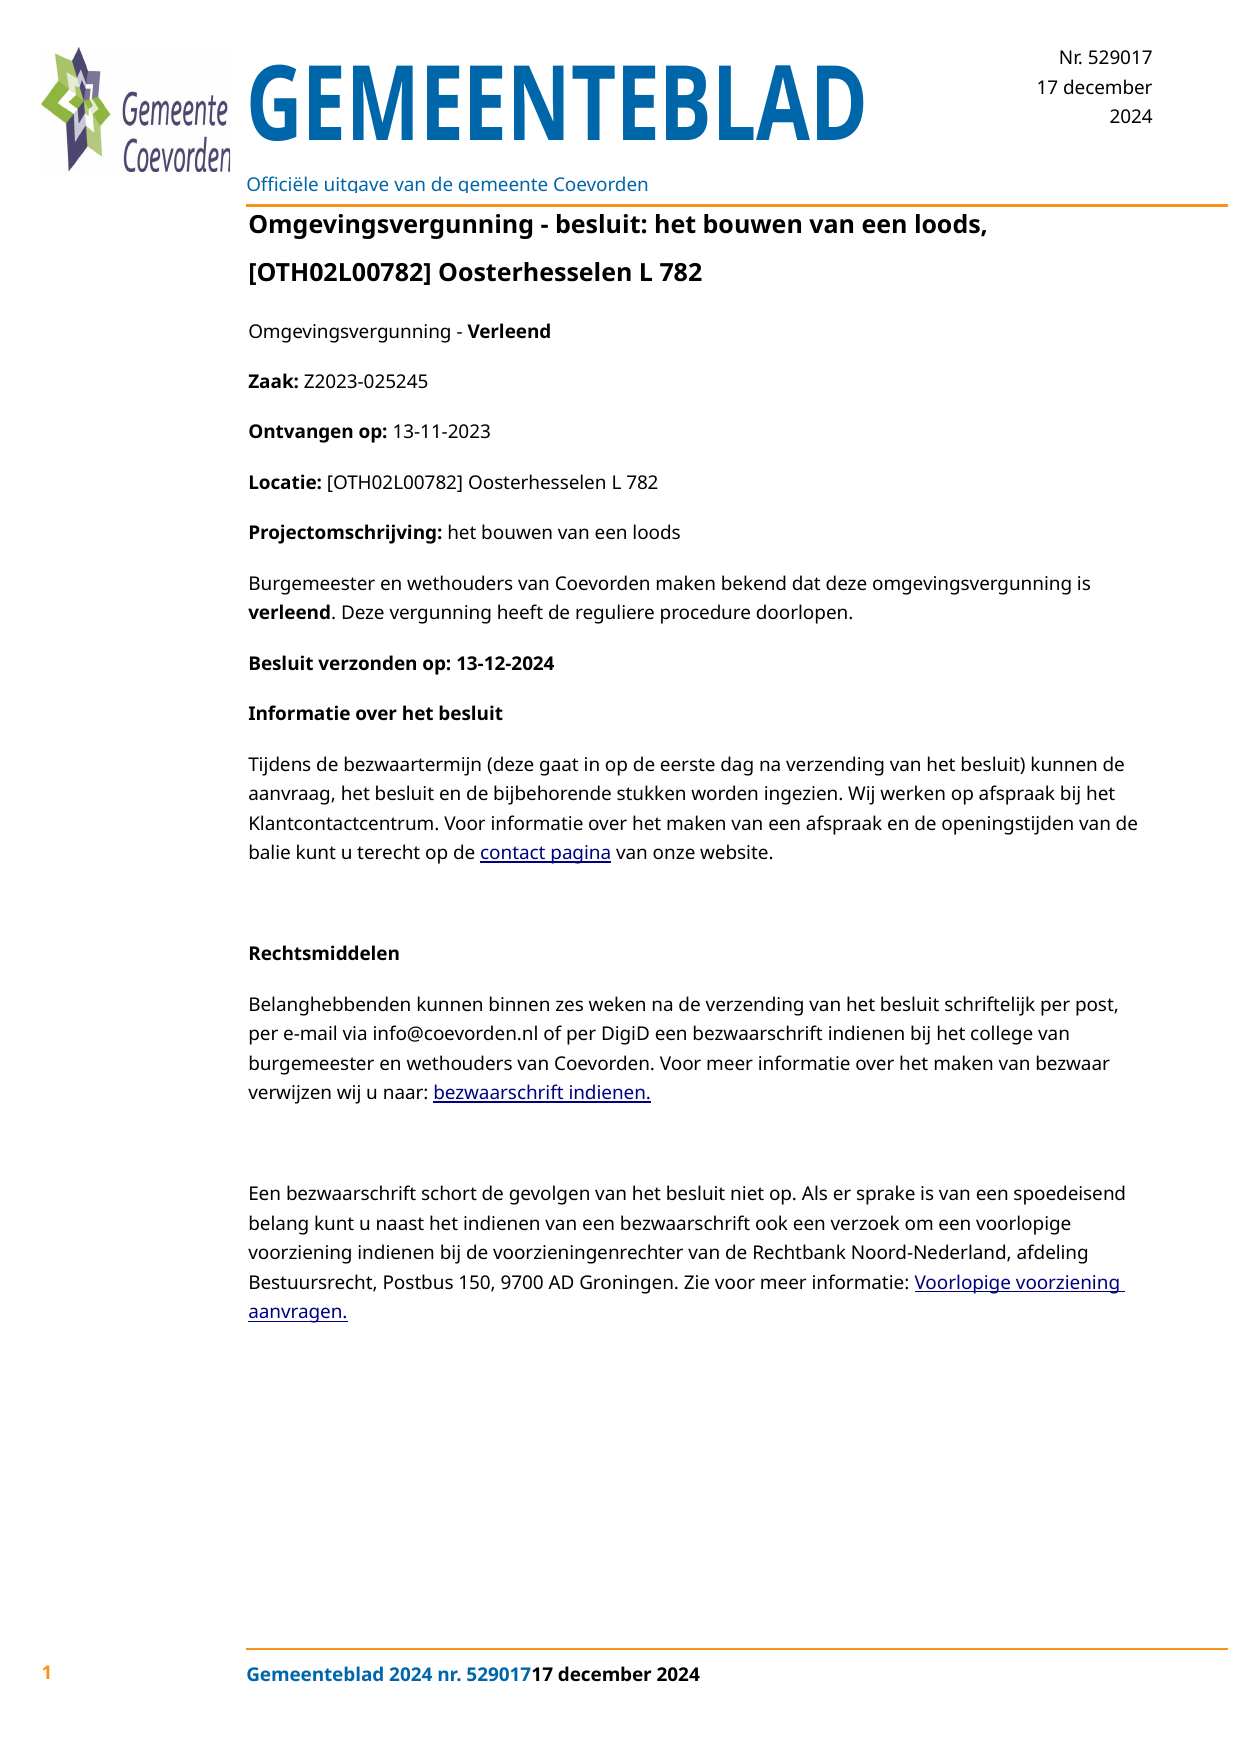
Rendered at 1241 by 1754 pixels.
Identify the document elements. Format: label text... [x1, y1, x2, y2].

text Omgevingsvergunning - Verleend [248, 318, 1152, 344]
text Omgevingsvergunning - besluit: het bouwen van een loods, [OTH02L00782] Oosterhesselen L 782 [248, 207, 1152, 288]
text Burgemeester en wethouders van Coevorden maken bekend dat deze omgevingsvergunning is verleend. Deze vergunning heeft de reguliere procedure doorlopen. [248, 570, 1152, 625]
text Tijdens de bezwaartermijn (deze gaat in op de eerste dag na verzending van het besluit) kunnen de aanvraag, het besluit en de bijbehorende stukken worden ingezien. Wij werken op afspraak bij het Klantcontactcentrum. Voor informatie over het maken van een afspraak en de openingstijden van de balie kunt u terecht op de contact pagina van onze website. [248, 751, 1152, 865]
picture [41, 47, 231, 172]
text Belanghebbenden kunnen binnen zes weken na de verzending van het besluit schriftelijk per post, per e-mail via info@coevorden.nl of per DigiD een bezwaarschrift indienen bij het college van burgemeester en wethouders van Coevorden. Voor meer informatie over het maken van bezwaar verwijzen wij u naar: bezwaarschrift indienen. [248, 991, 1152, 1105]
text Informatie over het besluit [248, 700, 1152, 726]
text Locatie: [OTH02L00782] Oosterhesselen L 782 [248, 469, 1152, 495]
text Zaak: Z2023-025245 [248, 368, 1152, 394]
text Besluit verzonden op: 13-12-2024 [248, 650, 1152, 676]
text Een bezwaarschrift schort de gevolgen van het besluit niet op. Als er sprake is van een spoedeisend belang kunt u naast het indienen van een bezwaarschrift ook een verzoek om een voorlopige voorziening indienen bij de voorzieningenrechter van de Rechtbank Noord-Nederland, afdeling Bestuursrecht, Postbus 150, 9700 AD Groningen. Zie voor meer informatie: Voorlopige voorziening aanvragen. [248, 1180, 1152, 1324]
text Projectomschrijving: het bouwen van een loods [248, 519, 1152, 545]
text Rechtsmiddelen [248, 940, 1152, 966]
text Ontvangen op: 13-11-2023 [248, 419, 1152, 444]
